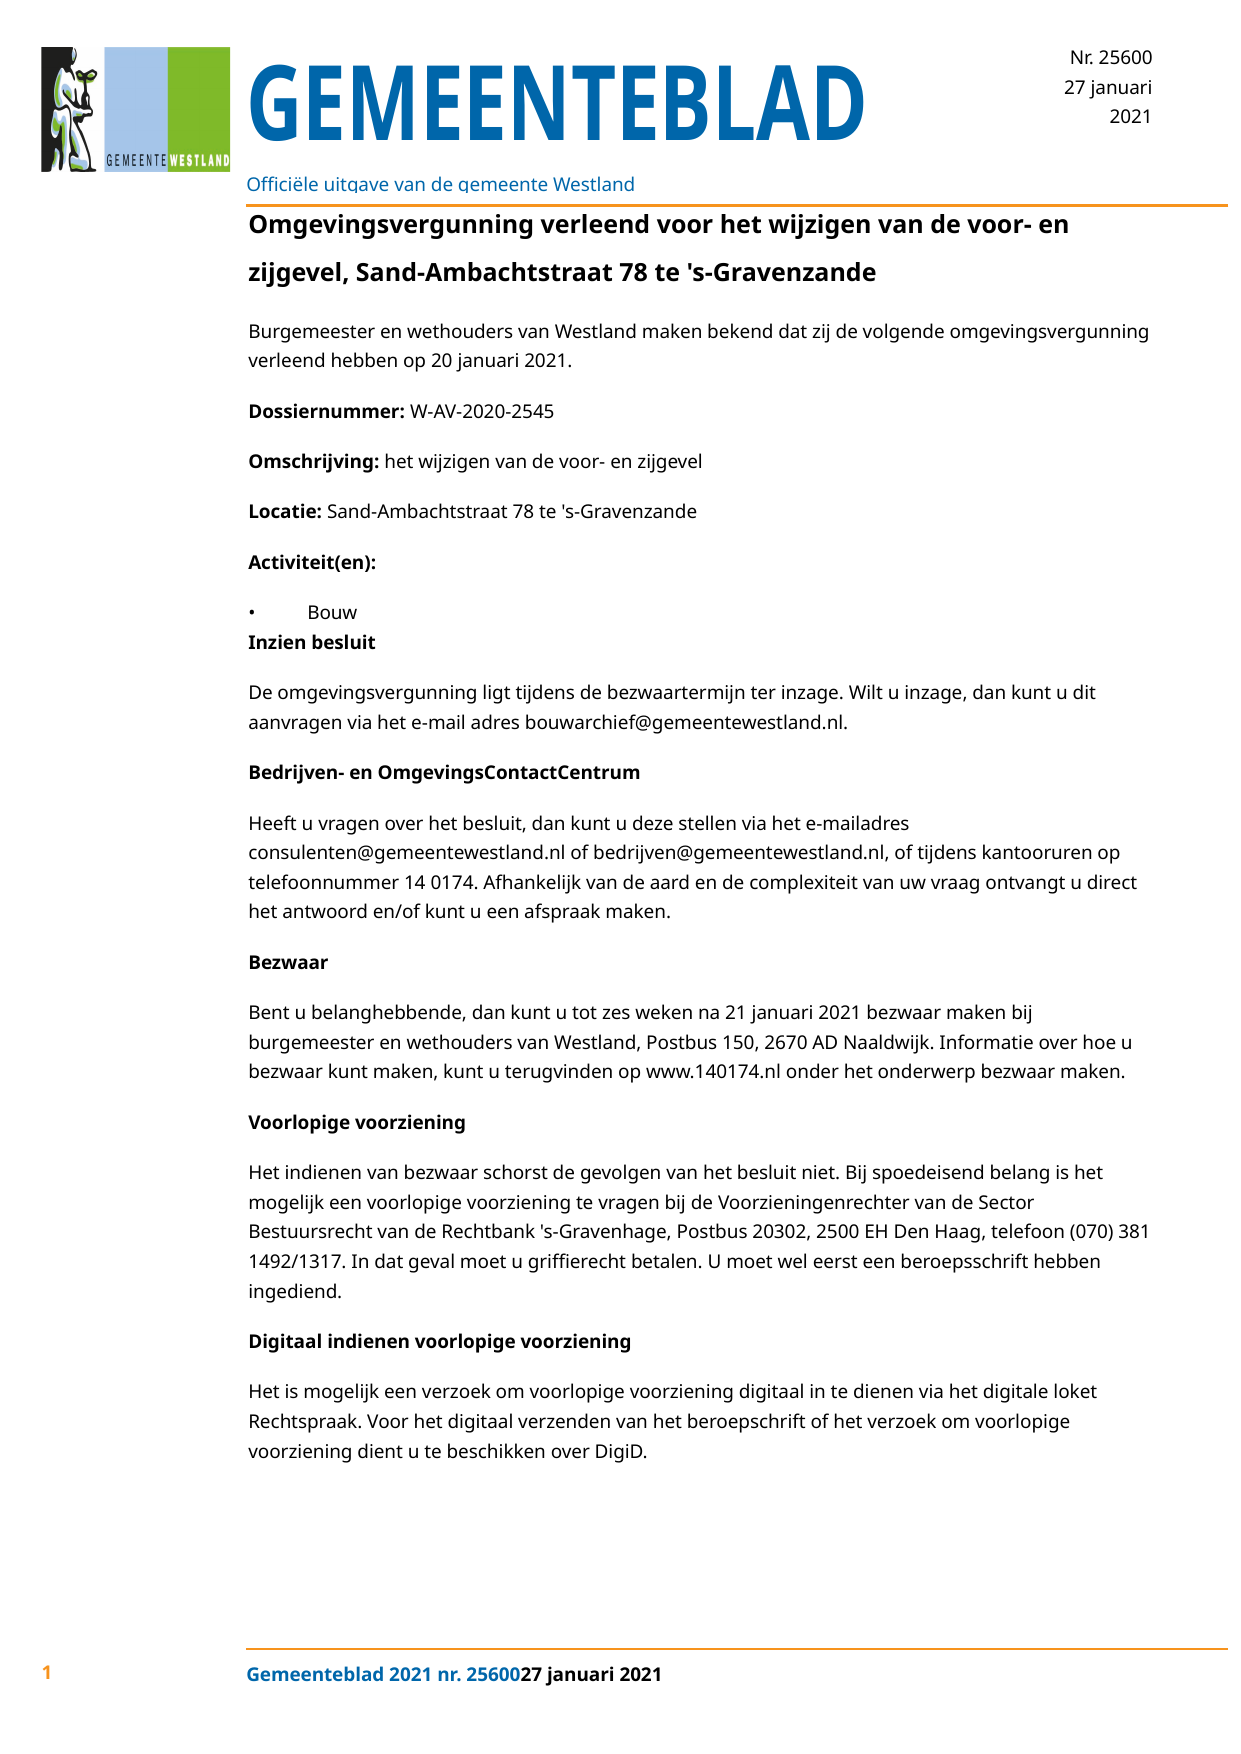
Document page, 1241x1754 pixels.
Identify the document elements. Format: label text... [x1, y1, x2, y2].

picture [41, 47, 231, 172]
text Locatie: Sand-Ambachtstraat 78 te 's-Gravenzande [248, 499, 1152, 524]
text Bezwaar [248, 949, 1152, 975]
text Omschrijving: het wijzigen van de voor- en zijgevel [248, 448, 1152, 474]
text Activiteit(en): [248, 549, 1152, 575]
text Omgevingsvergunning verleend voor het wijzigen van de voor- en zijgevel, Sand-Ambachtstraat 78 te 's-Gravenzande [248, 207, 1152, 288]
text Inzien besluit [248, 629, 1152, 655]
text Het indienen van bezwaar schorst de gevolgen van het besluit niet. Bij spoedeisend belang is het mogelijk een voorlopige voorziening te vragen bij de Voorzieningenrechter van de Sector Bestuursrecht van de Rechtbank 's-Gravenhage, Postbus 20302, 2500 EH Den Haag, telefoon (070) 381 1492/1317. In dat geval moet u griffierecht betalen. U moet wel eerst een beroepsschrift hebben ingediend. [248, 1159, 1152, 1304]
text Bedrijven- en OmgevingsContactCentrum [248, 759, 1152, 785]
text Het is mogelijk een verzoek om voorlopige voorziening digitaal in te dienen via het digitale loket Rechtspraak. Voor het digitaal verzenden van het beroepschrift of het verzoek om voorlopige voorziening dient u te beschikken over DigiD. [248, 1379, 1152, 1464]
text Bent u belanghebbende, dan kunt u tot zes weken na 21 januari 2021 bezwaar maken bij burgemeester en wethouders van Westland, Postbus 150, 2670 AD Naaldwijk. Informatie over hoe u bezwaar kunt maken, kunt u terugvinden op www.140174.nl onder het onderwerp bezwaar maken. [248, 999, 1152, 1084]
text Burgemeester en wethouders van Westland maken bekend dat zij de volgende omgevingsvergunning verleend hebben op 20 januari 2021. [248, 318, 1152, 373]
text Voorlopige voorziening [248, 1109, 1152, 1135]
text Heeft u vragen over het besluit, dan kunt u deze stellen via het e-mailadres consulenten@gemeentewestland.nl of bedrijven@gemeentewestland.nl, of tijdens kantooruren op telefoonnummer 14 0174. Afhankelijk van de aard en de complexiteit van uw vraag ontvangt u direct het antwoord en/of kunt u een afspraak maken. [248, 810, 1152, 924]
text Dossiernummer: W-AV-2020-2545 [248, 398, 1152, 424]
text Digitaal indienen voorlopige voorziening [248, 1328, 1152, 1354]
text De omgevingsvergunning ligt tijdens de bezwaartermijn ter inzage. Wilt u inzage, dan kunt u dit aanvragen via het e-mail adres bouwarchief@gemeentewestland.nl. [248, 679, 1152, 735]
list Bouw [248, 599, 1152, 625]
